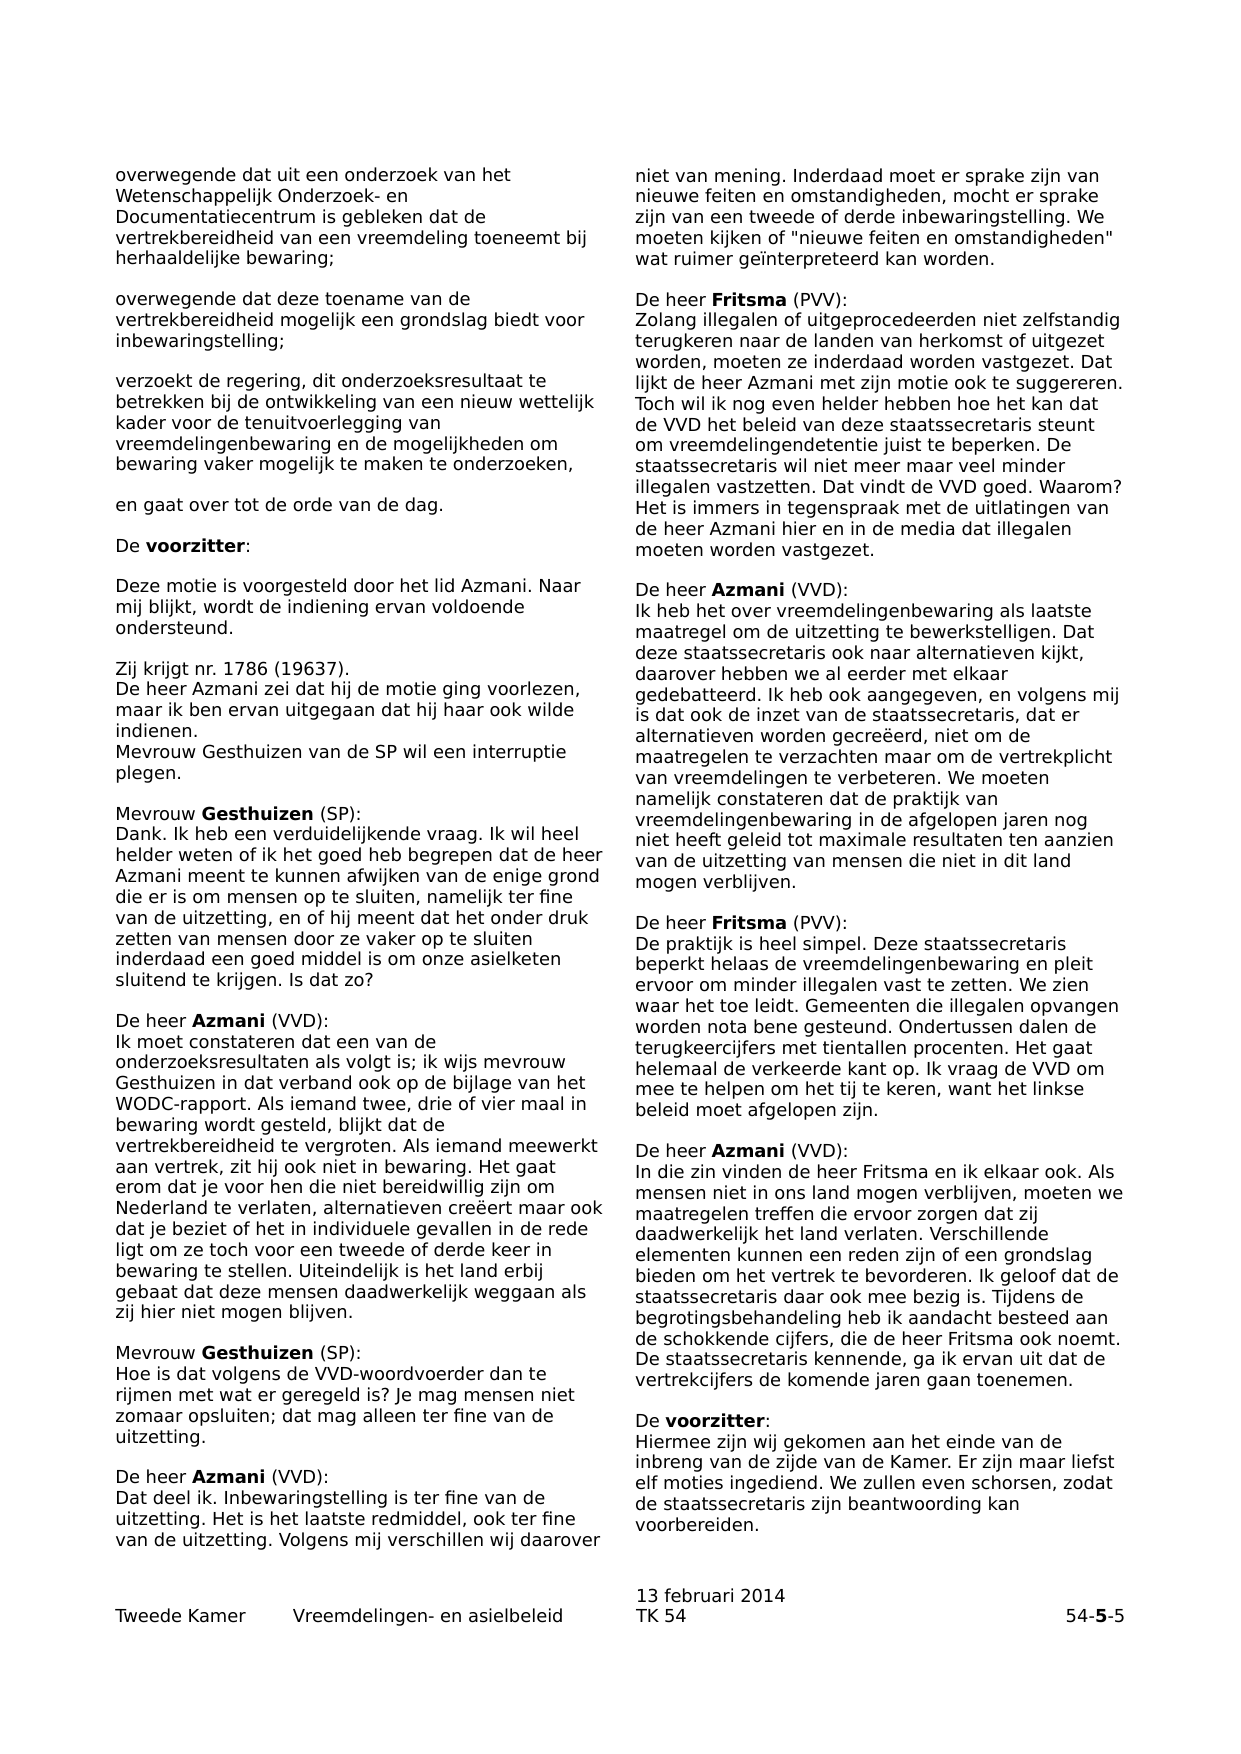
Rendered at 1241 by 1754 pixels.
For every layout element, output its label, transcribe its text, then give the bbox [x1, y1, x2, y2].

text De heer Azmani (VVD): [115, 1011, 605, 1031]
text overwegende dat uit een onderzoek van het Wetenschappelijk Onderzoek- en Documentatiecentrum is gebleken dat de vertrekbereidheid van een vreemdeling toeneemt bij herhaaldelijke bewaring; [115, 165, 605, 269]
text De heer Azmani zei dat hij de motie ging voorlezen, maar ik ben ervan uitgegaan dat hij haar ook wilde indienen. [115, 679, 605, 742]
text Mevrouw Gesthuizen (SP): [115, 803, 605, 824]
text De heer Fritsma (PVV): [635, 289, 1125, 310]
text niet van mening. Inderdaad moet er sprake zijn van nieuwe feiten en omstandigheden, mocht er sprake zijn van een tweede of derde inbewaringstelling. We moeten kijken of "nieuwe feiten en omstandigheden" wat ruimer geïnterpreteerd kan worden. [635, 165, 1125, 269]
text De heer Azmani (VVD): [635, 580, 1125, 601]
text Hoe is dat volgens de VVD-woordvoerder dan te rijmen met wat er geregeld is? Je mag mensen niet zomaar opsluiten; dat mag alleen ter fine van de uitzetting. [115, 1364, 605, 1447]
text Dank. Ik heb een verduidelijkende vraag. Ik wil heel helder weten of ik het goed heb begrepen dat de heer Azmani meent te kunnen afwijken van de enige grond die er is om mensen op te sluiten, namelijk ter fine van de uitzetting, en of hij meent dat het onder druk zetten van mensen door ze vaker op te sluiten inderdaad een goed middel is om onze asielketen sluitend te krijgen. Is dat zo? [115, 824, 605, 991]
text Zij krijgt nr. 1786 (19637). [115, 658, 605, 679]
text Dat deel ik. Inbewaringstelling is ter fine van de uitzetting. Het is het laatste redmiddel, ook ter fine van de uitzetting. Volgens mij verschillen wij daarover [115, 1488, 605, 1550]
text en gaat over tot de orde van de dag. [115, 495, 605, 516]
text De heer Azmani (VVD): [115, 1467, 605, 1488]
text De voorzitter: [635, 1411, 1125, 1431]
text De heer Fritsma (PVV): [635, 913, 1125, 933]
text De praktijk is heel simpel. Deze staatssecretaris beperkt helaas de vreemdelingenbewaring en pleit ervoor om minder illegalen vast te zetten. We zien waar het toe leidt. Gemeenten die illegalen opvangen worden nota bene gesteund. Ondertussen dalen de terugkeercijfers met tientallen procenten. Het gaat helemaal de verkeerde kant op. Ik vraag de VVD om mee te helpen om het tij te keren, want het linkse beleid moet afgelopen zijn. [635, 933, 1125, 1121]
text De heer Azmani (VVD): [635, 1141, 1125, 1162]
text Deze motie is voorgesteld door het lid Azmani. Naar mij blijkt, wordt de indiening ervan voldoende ondersteund. [115, 576, 605, 638]
text Mevrouw Gesthuizen van de SP wil een interruptie plegen. [115, 742, 605, 783]
text Mevrouw Gesthuizen (SP): [115, 1343, 605, 1364]
text In die zin vinden de heer Fritsma en ik elkaar ook. Als mensen niet in ons land mogen verblijven, moeten we maatregelen treffen die ervoor zorgen dat zij daadwerkelijk het land verlaten. Verschillende elementen kunnen een reden zijn of een grondslag bieden om het vertrek te bevorderen. Ik geloof dat de staatssecretaris daar ook mee bezig is. Tijdens de begrotingsbehandeling heb ik aandacht besteed aan de schokkende cijfers, die de heer Fritsma ook noemt. De staatssecretaris kennende, ga ik ervan uit dat de vertrekcijfers de komende jaren gaan toenemen. [635, 1162, 1125, 1391]
text Zolang illegalen of uitgeprocedeerden niet zelfstandig terugkeren naar de landen van herkomst of uitgezet worden, moeten ze inderdaad worden vastgezet. Dat lijkt de heer Azmani met zijn motie ook te suggereren. Toch wil ik nog even helder hebben hoe het kan dat de VVD het beleid van deze staatssecretaris steunt om vreemdelingendetentie juist te beperken. De staatssecretaris wil niet meer maar veel minder illegalen vastzetten. Dat vindt de VVD goed. Waarom? Het is immers in tegenspraak met de uitlatingen van de heer Azmani hier en in de media dat illegalen moeten worden vastgezet. [635, 310, 1125, 560]
text Ik moet constateren dat een van de onderzoeksresultaten als volgt is; ik wijs mevrouw Gesthuizen in dat verband ook op de bijlage van het WODC-rapport. Als iemand twee, drie of vier maal in bewaring wordt gesteld, blijkt dat de vertrekbereidheid te vergroten. Als iemand meewerkt aan vertrek, zit hij ook niet in bewaring. Het gaat erom dat je voor hen die niet bereidwillig zijn om Nederland te verlaten, alternatieven creëert maar ook dat je beziet of het in individuele gevallen in de rede ligt om ze toch voor een tweede of derde keer in bewaring te stellen. Uiteindelijk is het land erbij gebaat dat deze mensen daadwerkelijk weggaan als zij hier niet mogen blijven. [115, 1031, 605, 1323]
text De voorzitter: [115, 536, 605, 556]
text overwegende dat deze toename van de vertrekbereidheid mogelijk een grondslag biedt voor inbewaringstelling; [115, 289, 605, 351]
text Hiermee zijn wij gekomen aan het einde van de inbreng van de zijde van de Kamer. Er zijn maar liefst elf moties ingediend. We zullen even schorsen, zodat de staatssecretaris zijn beantwoording kan voorbereiden. [635, 1431, 1125, 1536]
text Ik heb het over vreemdelingenbewaring als laatste maatregel om de uitzetting te bewerkstelligen. Dat deze staatssecretaris ook naar alternatieven kijkt, daarover hebben we al eerder met elkaar gedebatteerd. Ik heb ook aangegeven, en volgens mij is dat ook de inzet van de staatssecretaris, dat er alternatieven worden gecreëerd, niet om de maatregelen te verzachten maar om de vertrekplicht van vreemdelingen te verbeteren. We moeten namelijk constateren dat de praktijk van vreemdelingenbewaring in de afgelopen jaren nog niet heeft geleid tot maximale resultaten ten aanzien van de uitzetting van mensen die niet in dit land mogen verblijven. [635, 601, 1125, 893]
text verzoekt de regering, dit onderzoeksresultaat te betrekken bij de ontwikkeling van een nieuw wettelijk kader voor de tenuitvoerlegging van vreemdelingenbewaring en de mogelijkheden om bewaring vaker mogelijk te maken te onderzoeken, [115, 371, 605, 475]
